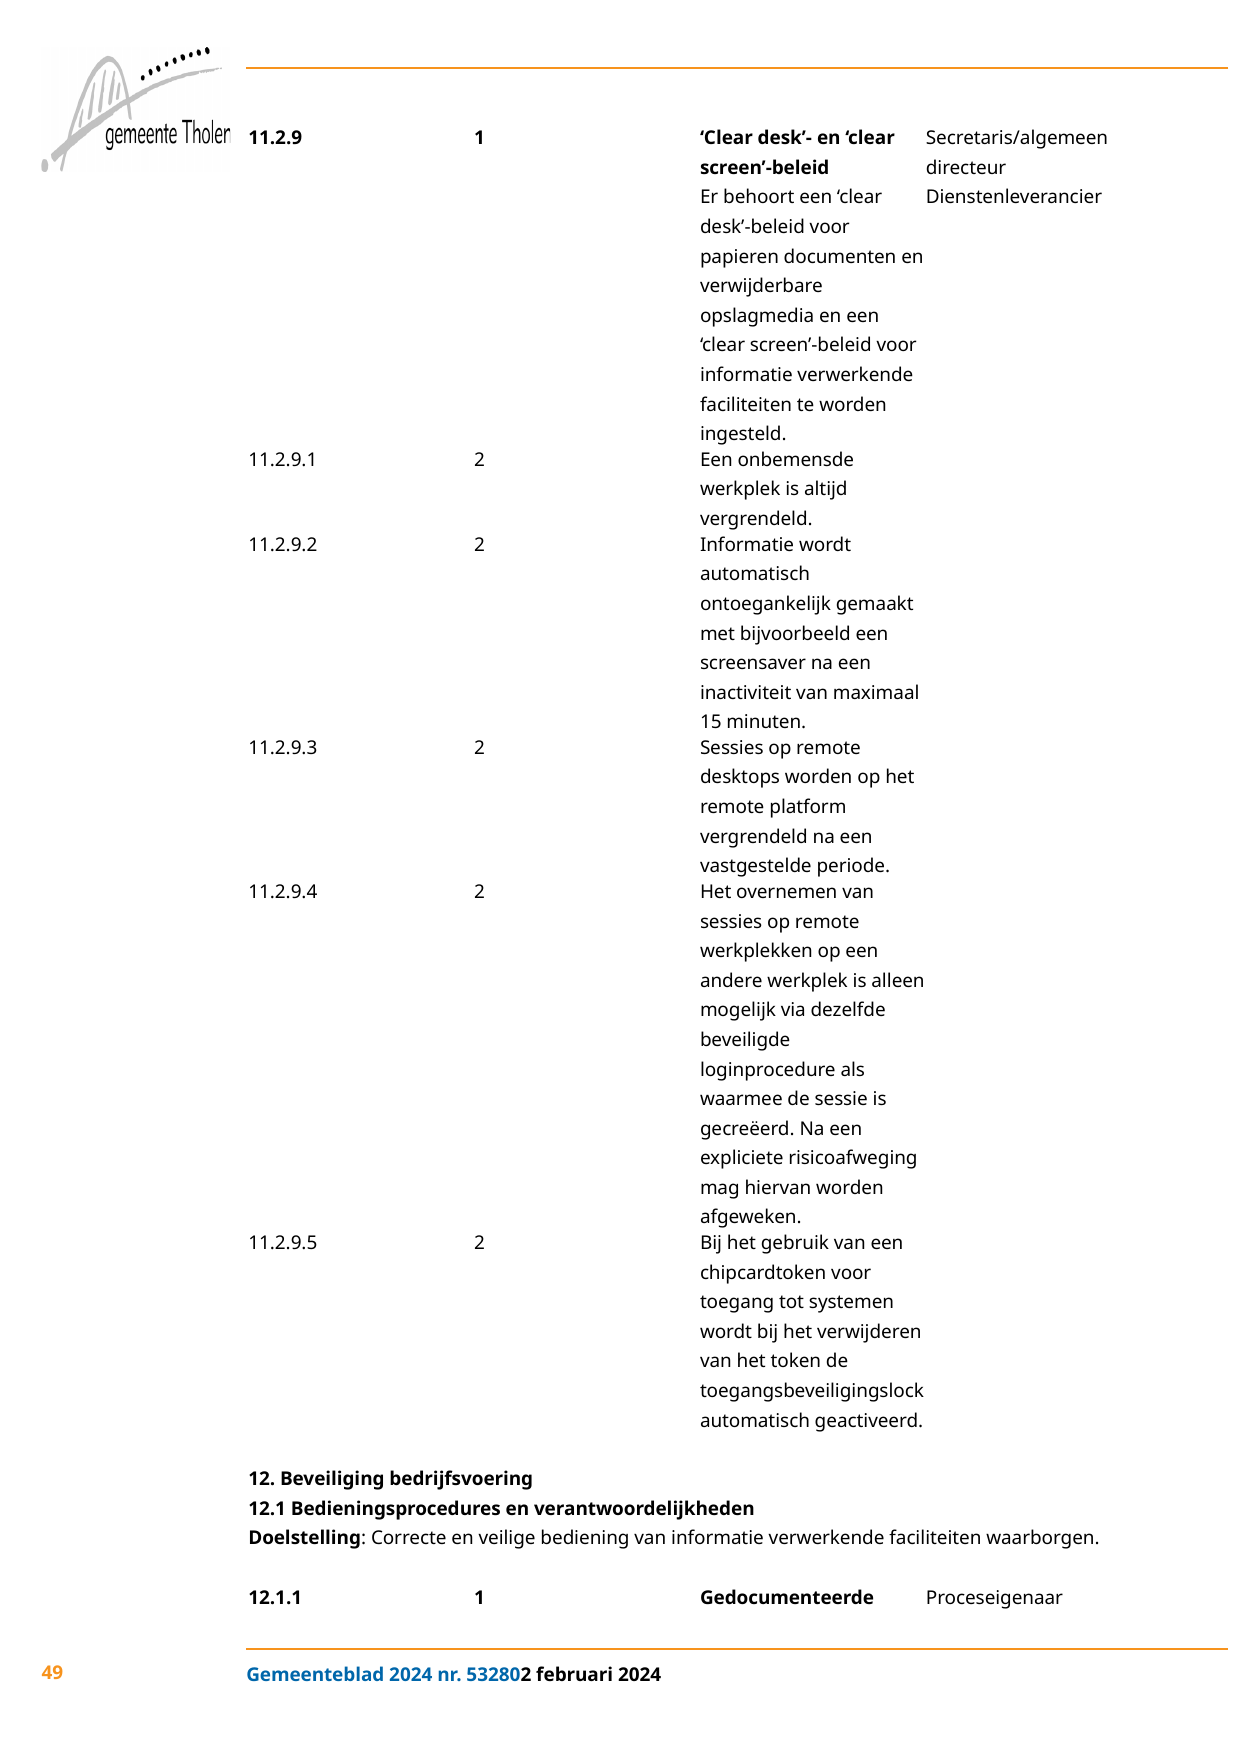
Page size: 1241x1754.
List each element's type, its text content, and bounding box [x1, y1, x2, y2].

table_header 1 [474, 125, 700, 446]
text 12.1 Bedieningsprocedures en verantwoordelijkheden [248, 1495, 1152, 1521]
text Doelstelling: Correcte en veilige bediening van informatie verwerkende faciliteiten waarborgen. [248, 1524, 1152, 1550]
table_cell 11.2.9.2 [248, 531, 474, 734]
table_header 11.2.9 [248, 125, 474, 446]
text 12. Beveiliging bedrijfsvoering [248, 1465, 1152, 1491]
table_cell 2 [474, 878, 700, 1229]
table_cell 11.2.9.5 [248, 1229, 474, 1433]
table_cell 11.2.9.3 [248, 734, 474, 878]
table_cell Een onbemensde werkplek is altijd vergrendeld. [700, 446, 926, 531]
table_header ‘Clear desk’- en ‘clear screen’-beleid Er behoort een ‘clear desk’-beleid voor papieren documenten en verwijderbare opslagmedia en een ‘clear screen’-beleid voor informatie verwerkende faciliteiten te worden ingesteld. [700, 125, 926, 446]
table_header Gedocumenteerde [700, 1584, 926, 1609]
table_header Proceseigenaar [926, 1584, 1152, 1609]
table_cell 2 [474, 1229, 700, 1433]
table_cell Bij het gebruik van een chipcardtoken voor toegang tot systemen wordt bij het verwijderen van het token de toegangsbeveiligingslock automatisch geactiveerd. [700, 1229, 926, 1433]
table_cell 2 [474, 531, 700, 734]
table_cell Sessies op remote desktops worden op het remote platform vergrendeld na een vastgestelde periode. [700, 734, 926, 878]
table_header 1 [474, 1584, 700, 1609]
table_cell 2 [474, 734, 700, 878]
table_cell 11.2.9.1 [248, 446, 474, 531]
table_cell Informatie wordt automatisch ontoegankelijk gemaakt met bijvoorbeeld een screensaver na een inactiviteit van maximaal 15 minuten. [700, 531, 926, 734]
table_cell Het overnemen van sessies op remote werkplekken op een andere werkplek is alleen mogelijk via dezelfde beveiligde loginprocedure als waarmee de sessie is gecreëerd. Na een expliciete risicoafweging mag hiervan worden afgeweken. [700, 878, 926, 1229]
picture [41, 47, 231, 172]
table_cell 11.2.9.4 [248, 878, 474, 1229]
table_cell 2 [474, 446, 700, 531]
table_header 12.1.1 [248, 1584, 474, 1609]
table_header Secretaris/algemeen directeur Dienstenleverancier [926, 125, 1152, 1433]
